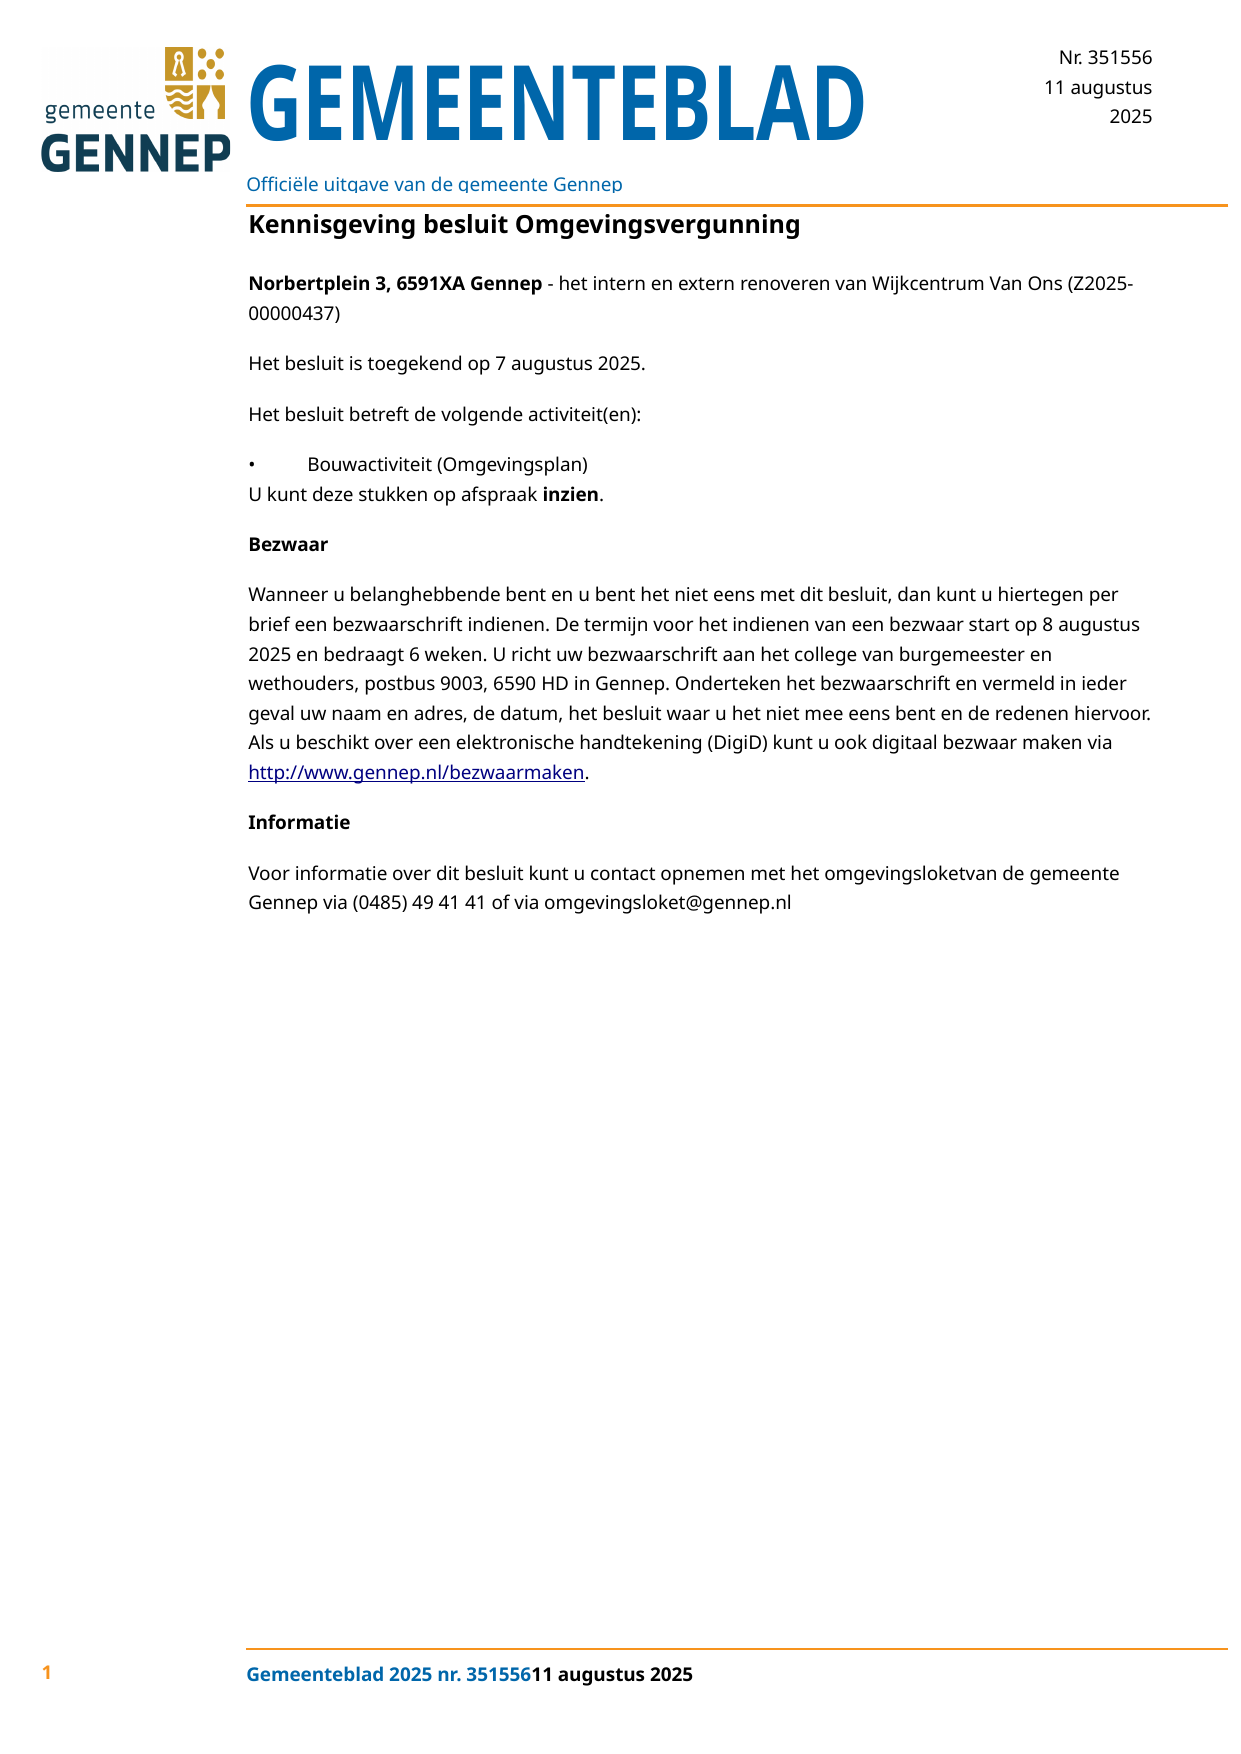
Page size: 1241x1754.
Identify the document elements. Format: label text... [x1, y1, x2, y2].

text Informatie [248, 809, 1152, 835]
text Norbertplein 3, 6591XA Gennep - het intern en extern renoveren van Wijkcentrum Van Ons (Z2025-00000437) [248, 270, 1152, 326]
text Kennisgeving besluit Omgevingsvergunning [248, 207, 1152, 241]
text Wanneer u belanghebbende bent en u bent het niet eens met dit besluit, dan kunt u hiertegen per brief een bezwaarschrift indienen. De termijn voor het indienen van een bezwaar start op 8 augustus 2025 en bedraagt 6 weken. U richt uw bezwaarschrift aan het college van burgemeester en wethouders, postbus 9003, 6590 HD in Gennep. Onderteken het bezwaarschrift en vermeld in ieder geval uw naam en adres, de datum, het besluit waar u het niet mee eens bent en de redenen hiervoor. Als u beschikt over een elektronische handtekening (DigiD) kunt u ook digitaal bezwaar maken via http://www.gennep.nl/bezwaarmaken. [248, 582, 1152, 785]
picture [41, 47, 231, 172]
list Bouwactiviteit (Omgevingsplan) [248, 451, 1152, 477]
text Bezwaar [248, 531, 1152, 557]
text U kunt deze stukken op afspraak inzien. [248, 481, 1152, 506]
text Het besluit betreft de volgende activiteit(en): [248, 401, 1152, 426]
text Het besluit is toegekend op 7 augustus 2025. [248, 350, 1152, 376]
text Voor informatie over dit besluit kunt u contact opnemen met het omgevingsloketvan de gemeente Gennep via (0485) 49 41 41 of via omgevingsloket@gennep.nl [248, 860, 1152, 915]
